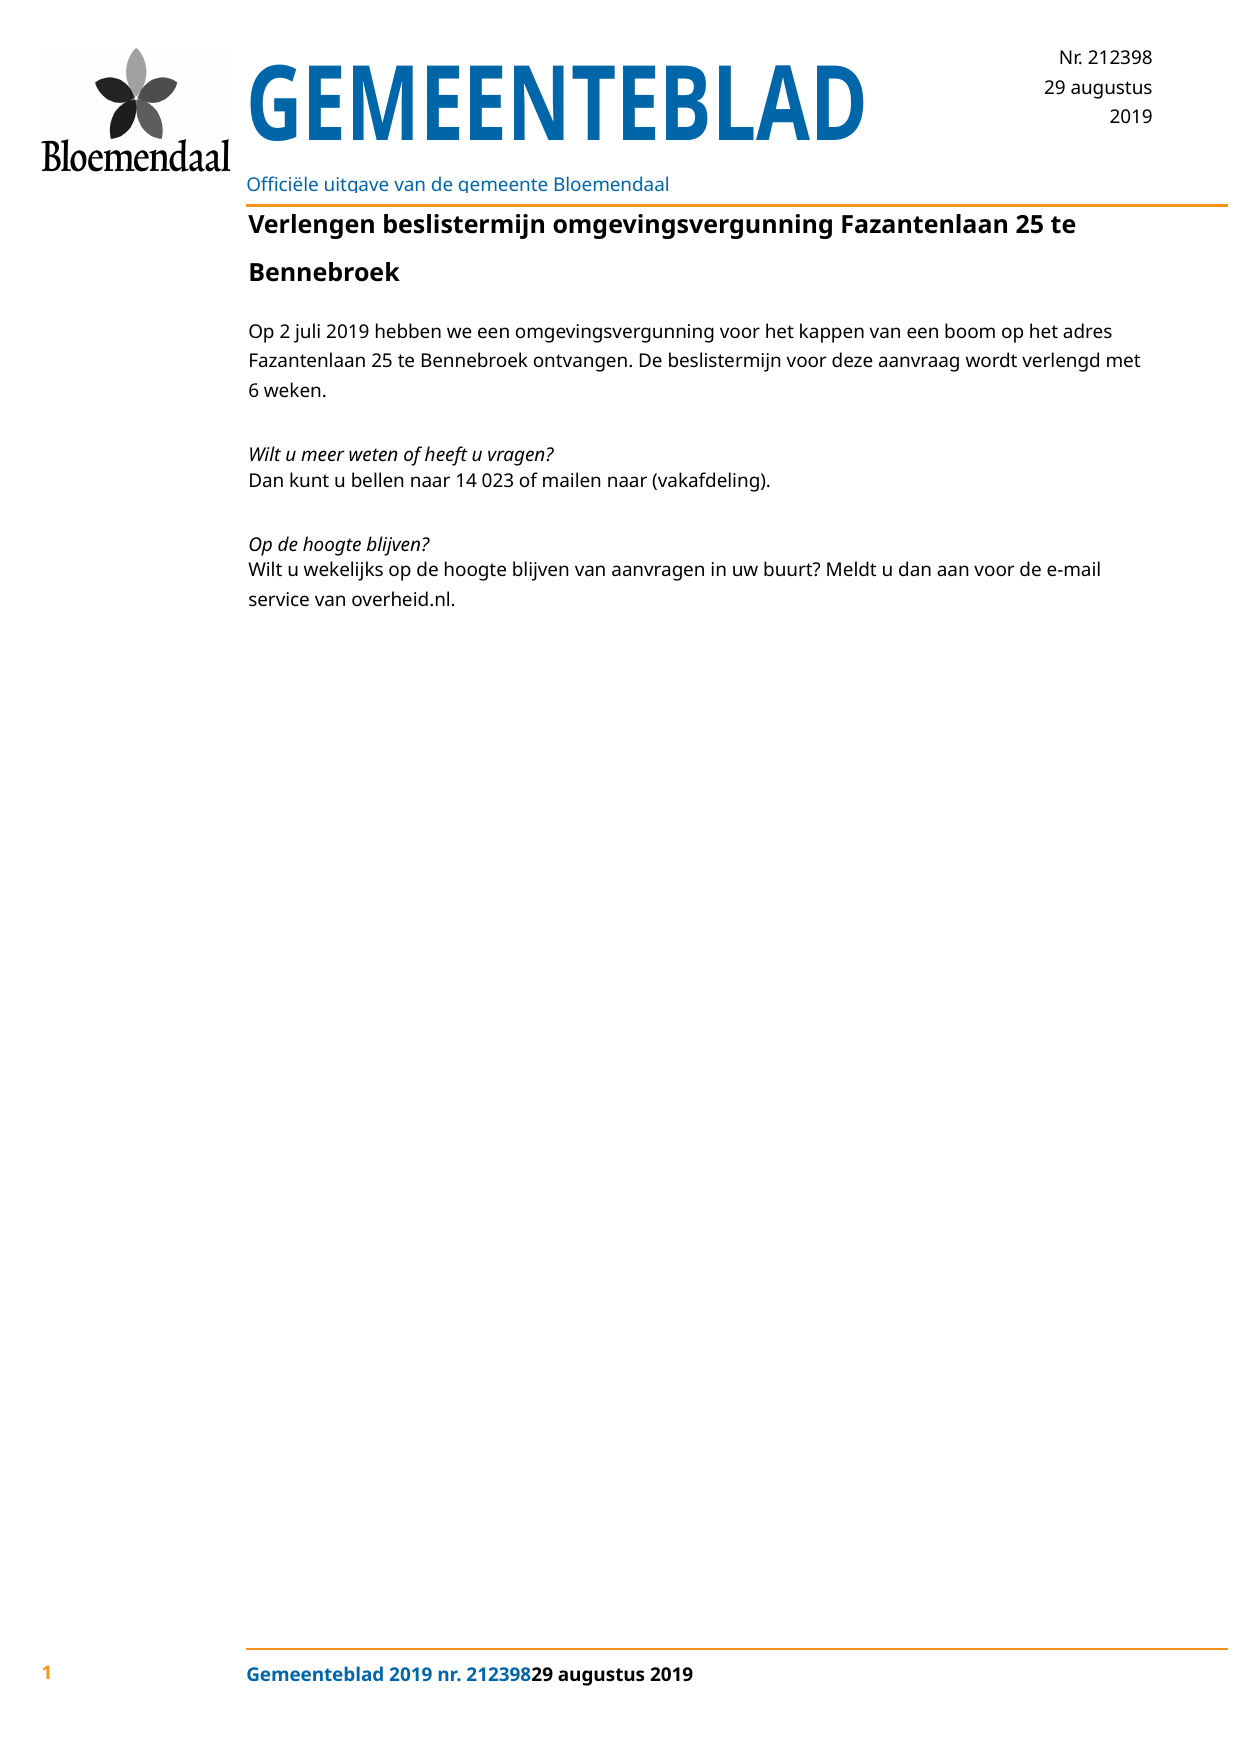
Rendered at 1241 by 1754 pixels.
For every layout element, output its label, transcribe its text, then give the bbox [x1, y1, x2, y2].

text Wilt u meer weten of heeft u vragen? [248, 441, 1152, 467]
text Op 2 juli 2019 hebben we een omgevingsvergunning voor het kappen van een boom op het adres Fazantenlaan 25 te Bennebroek ontvangen. De beslistermijn voor deze aanvraag wordt verlengd met 6 weken. [248, 318, 1152, 403]
text Dan kunt u bellen naar 14 023 of mailen naar (vakafdeling). [248, 467, 1152, 492]
picture [41, 47, 231, 172]
text Verlengen beslistermijn omgevingsvergunning Fazantenlaan 25 te Bennebroek [248, 207, 1152, 288]
text Op de hoogte blijven? [248, 531, 1152, 556]
text Wilt u wekelijks op de hoogte blijven van aanvragen in uw buurt? Meldt u dan aan voor de e-mail service van overheid.nl. [248, 556, 1152, 612]
